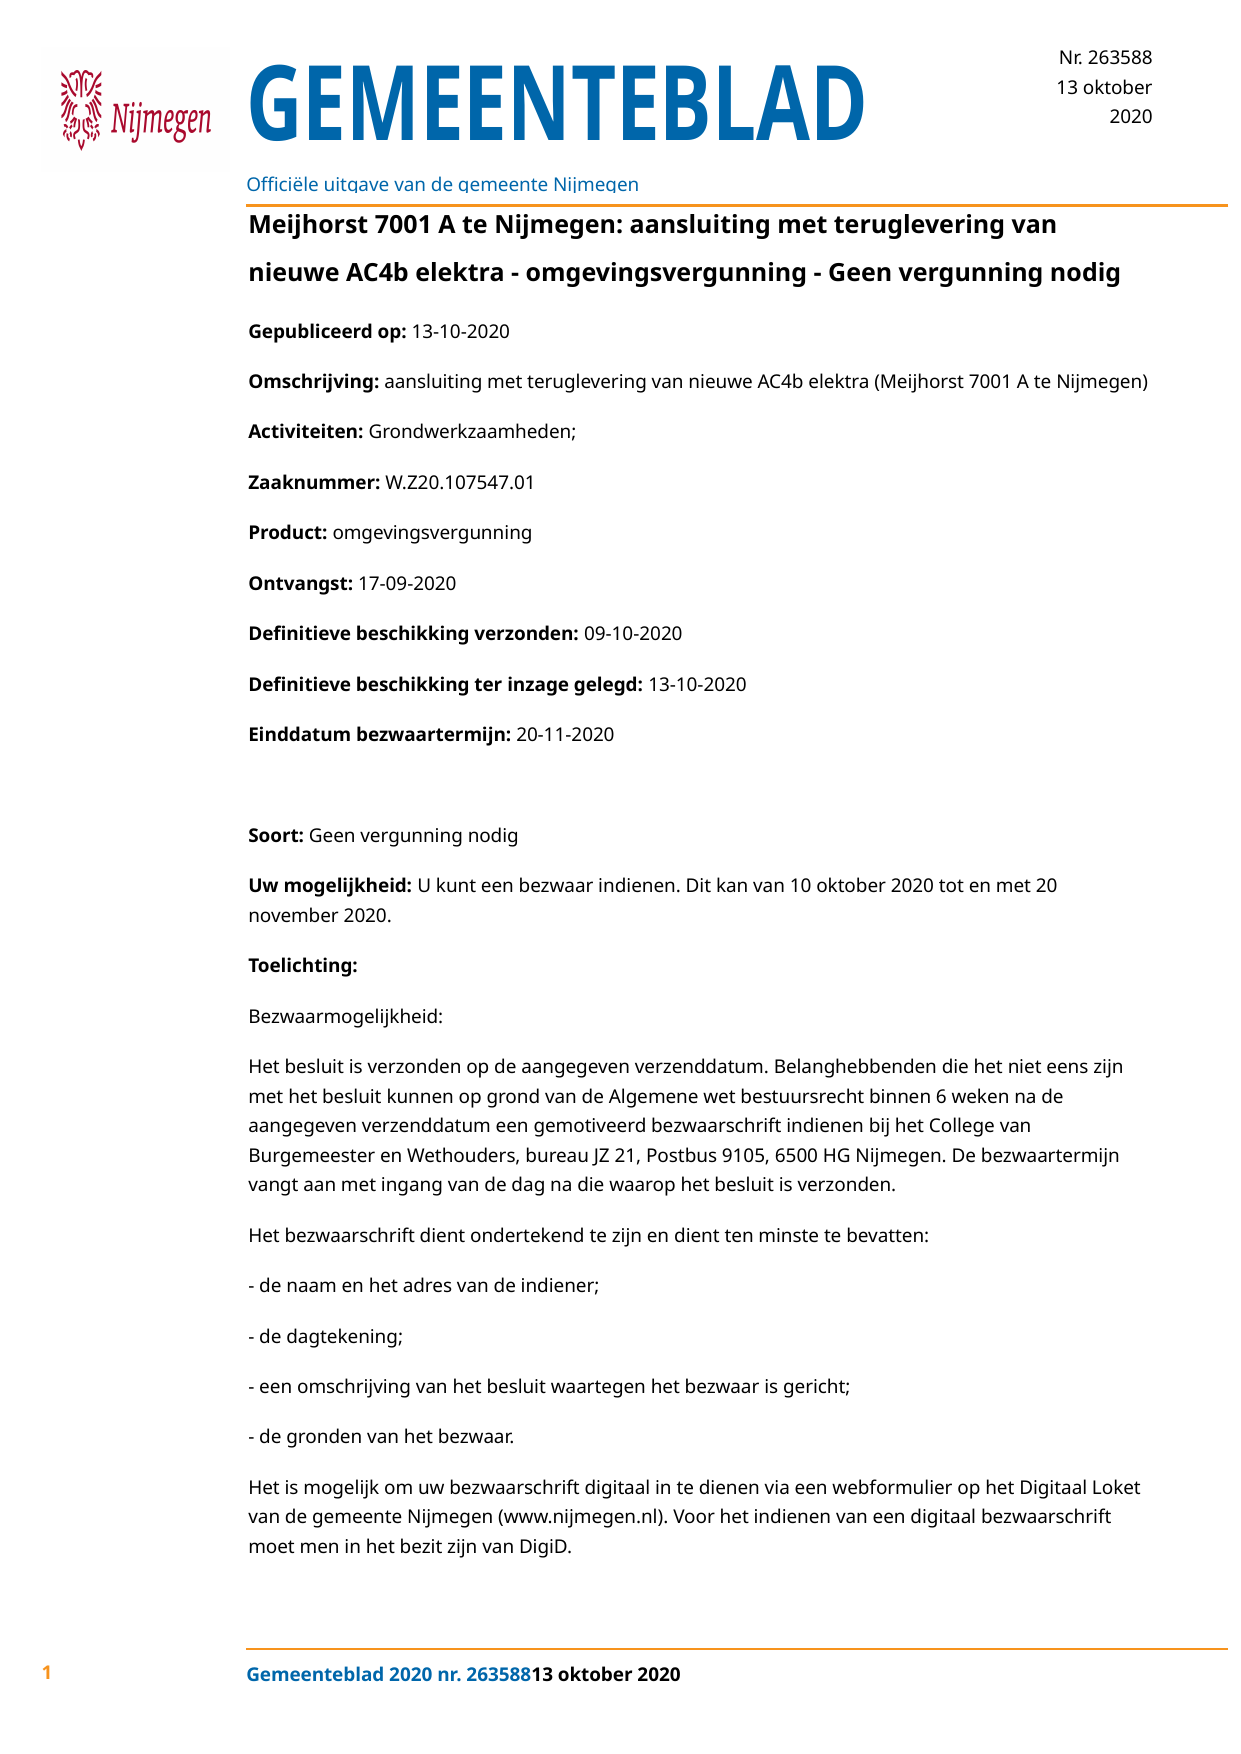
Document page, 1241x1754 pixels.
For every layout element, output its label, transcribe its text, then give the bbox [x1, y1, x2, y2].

text Product: omgevingsvergunning [248, 519, 1152, 545]
text Definitieve beschikking ter inzage gelegd: 13-10-2020 [248, 671, 1152, 697]
text - de gronden van het bezwaar. [248, 1424, 1152, 1449]
text - een omschrijving van het besluit waartegen het bezwaar is gericht; [248, 1373, 1152, 1399]
text Bezwaarmogelijkheid: [248, 1003, 1152, 1029]
text Meijhorst 7001 A te Nijmegen: aansluiting met teruglevering van nieuwe AC4b elektra - omgevingsvergunning - Geen vergunning nodig [248, 207, 1152, 288]
text Activiteiten: Grondwerkzaamheden; [248, 419, 1152, 444]
text - de dagtekening; [248, 1323, 1152, 1349]
text Het bezwaarschrift dient ondertekend te zijn en dient ten minste te bevatten: [248, 1222, 1152, 1248]
text Soort: Geen vergunning nodig [248, 822, 1152, 848]
text Toelichting: [248, 952, 1152, 978]
text Definitieve beschikking verzonden: 09-10-2020 [248, 620, 1152, 646]
text Ontvangst: 17-09-2020 [248, 570, 1152, 596]
text - de naam en het adres van de indiener; [248, 1272, 1152, 1298]
text Einddatum bezwaartermijn: 20-11-2020 [248, 721, 1152, 747]
text Omschrijving: aansluiting met teruglevering van nieuwe AC4b elektra (Meijhorst 7001 A te Nijmegen) [248, 368, 1152, 394]
text Gepubliceerd op: 13-10-2020 [248, 318, 1152, 344]
text Het is mogelijk om uw bezwaarschrift digitaal in te dienen via een webformulier op het Digitaal Loket van de gemeente Nijmegen (www.nijmegen.nl). Voor het indienen van een digitaal bezwaarschrift moet men in het bezit zijn van DigiD. [248, 1474, 1152, 1559]
text Het besluit is verzonden op de aangegeven verzenddatum. Belanghebbenden die het niet eens zijn met het besluit kunnen op grond van de Algemene wet bestuursrecht binnen 6 weken na de aangegeven verzenddatum een gemotiveerd bezwaarschrift indienen bij het College van Burgemeester en Wethouders, bureau JZ 21, Postbus 9105, 6500 HG Nijmegen. De bezwaartermijn vangt aan met ingang van de dag na die waarop het besluit is verzonden. [248, 1053, 1152, 1197]
text Zaaknummer: W.Z20.107547.01 [248, 469, 1152, 495]
picture [41, 47, 231, 172]
text Uw mogelijkheid: U kunt een bezwaar indienen. Dit kan van 10 oktober 2020 tot en met 20 november 2020. [248, 872, 1152, 928]
